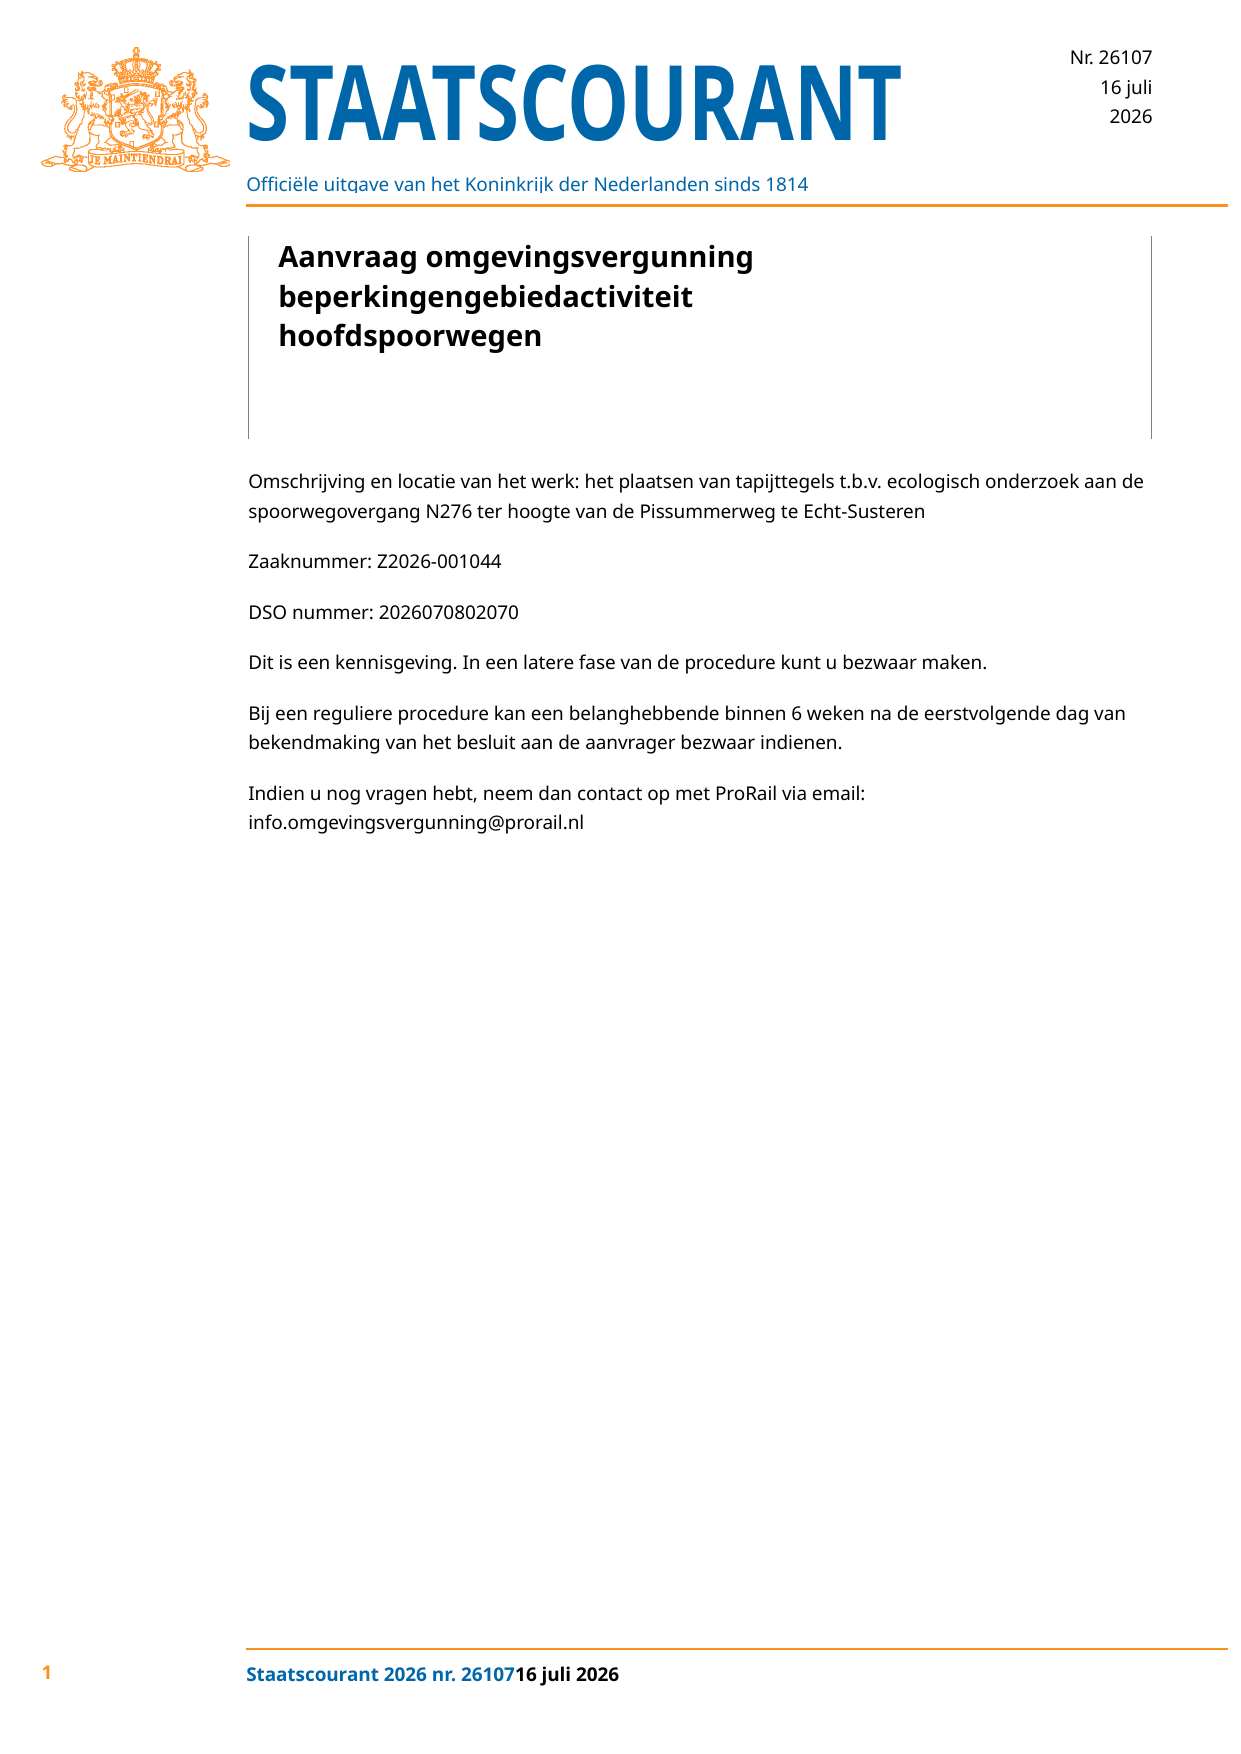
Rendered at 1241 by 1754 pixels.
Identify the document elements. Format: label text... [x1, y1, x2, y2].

table_header Aanvraag omgevingsvergunning beperkingengebiedactiviteit hoofdspoorwegen [249, 236, 850, 439]
table_header [850, 414, 1151, 439]
text Zaaknummer: Z2026-001044 [248, 549, 1152, 574]
text DSO nummer: 2026070802070 [248, 599, 1152, 625]
table_header [850, 236, 912, 413]
text Dit is een kennisgeving. In een latere fase van de procedure kunt u bezwaar maken. [248, 649, 1152, 675]
table_header [1090, 236, 1151, 413]
text Omschrijving en locatie van het werk: het plaatsen van tapijttegels t.b.v. ecologisch onderzoek aan de spoorwegovergang N276 ter hoogte van de Pissummerweg te Echt-Susteren [248, 469, 1152, 524]
picture [41, 47, 231, 172]
text Bij een reguliere procedure kan een belanghebbende binnen 6 weken na de eerstvolgende dag van bekendmaking van het besluit aan de aanvrager bezwaar indienen. [248, 700, 1152, 755]
text Indien u nog vragen hebt, neem dan contact op met ProRail via email: info.omgevingsvergunning@prorail.nl [248, 780, 1152, 835]
picture [912, 236, 1090, 414]
